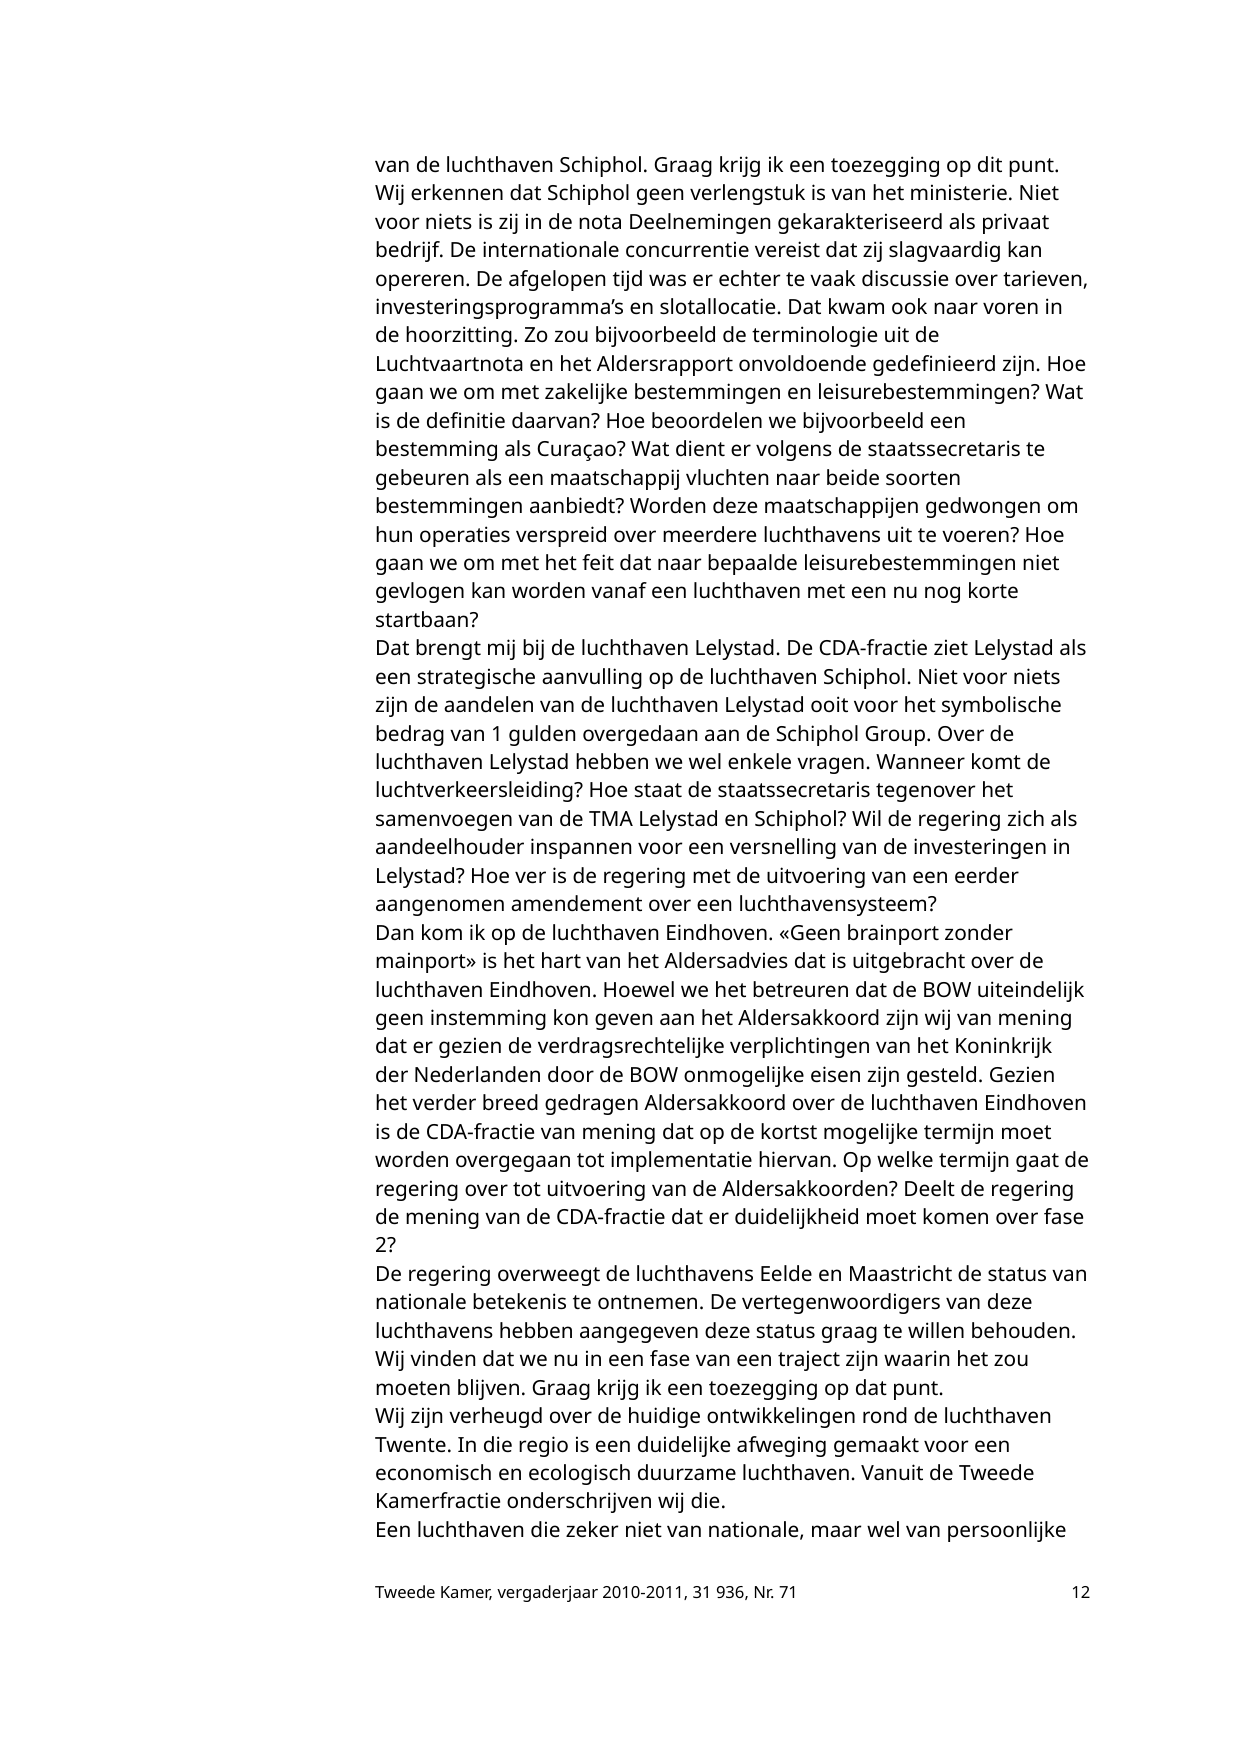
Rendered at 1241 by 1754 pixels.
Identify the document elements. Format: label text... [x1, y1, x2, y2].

text Wij erkennen dat Schiphol geen verlengstuk is van het ministerie. Niet voor niets is zij in de nota Deelnemingen gekarakteriseerd als privaat bedrijf. De internationale concurrentie vereist dat zij slagvaardig kan opereren. De afgelopen tijd was er echter te vaak discussie over tarieven, investeringsprogramma’s en slotallocatie. Dat kwam ook naar voren in de hoorzitting. Zo zou bijvoorbeeld de terminologie uit de Luchtvaartnota en het Aldersrapport onvoldoende gedefinieerd zijn. Hoe gaan we om met zakelijke bestemmingen en leisurebestemmingen? Wat is de definitie daarvan? Hoe beoordelen we bijvoorbeeld een bestemming als Curaçao? Wat dient er volgens de staatssecretaris te gebeuren als een maatschappij vluchten naar beide soorten bestemmingen aanbiedt? Worden deze maatschappijen gedwongen om hun operaties verspreid over meerdere luchthavens uit te voeren? Hoe gaan we om met het feit dat naar bepaalde leisurebestemmingen niet gevlogen kan worden vanaf een luchthaven met een nu nog korte startbaan? [375, 178, 1090, 633]
text Dan kom ik op de luchthaven Eindhoven. «Geen brainport zonder mainport» is het hart van het Aldersadvies dat is uitgebracht over de luchthaven Eindhoven. Hoewel we het betreuren dat de BOW uiteindelijk geen instemming kon geven aan het Aldersakkoord zijn wij van mening dat er gezien de verdragsrechtelijke verplichtingen van het Koninkrijk der Nederlanden door de BOW onmogelijke eisen zijn gesteld. Gezien het verder breed gedragen Aldersakkoord over de luchthaven Eindhoven is de CDA-fractie van mening dat op de kortst mogelijke termijn moet worden overgegaan tot implementatie hiervan. Op welke termijn gaat de regering over tot uitvoering van de Aldersakkoorden? Deelt de regering de mening van de CDA-fractie dat er duidelijkheid moet komen over fase 2? [375, 918, 1090, 1259]
text Een luchthaven die zeker niet van nationale, maar wel van persoonlijke [375, 1515, 1090, 1543]
text Wij zijn verheugd over de huidige ontwikkelingen rond de luchthaven Twente. In die regio is een duidelijke afweging gemaakt voor een economisch en ecologisch duurzame luchthaven. Vanuit de Tweede Kamerfractie onderschrijven wij die. [375, 1401, 1090, 1515]
text De regering overweegt de luchthavens Eelde en Maastricht de status van nationale betekenis te ontnemen. De vertegenwoordigers van deze luchthavens hebben aangegeven deze status graag te willen behouden. Wij vinden dat we nu in een fase van een traject zijn waarin het zou moeten blijven. Graag krijg ik een toezegging op dat punt. [375, 1259, 1090, 1401]
text Dat brengt mij bij de luchthaven Lelystad. De CDA-fractie ziet Lelystad als een strategische aanvulling op de luchthaven Schiphol. Niet voor niets zijn de aandelen van de luchthaven Lelystad ooit voor het symbolische bedrag van 1 gulden overgedaan aan de Schiphol Group. Over de luchthaven Lelystad hebben we wel enkele vragen. Wanneer komt de luchtverkeersleiding? Hoe staat de staatssecretaris tegenover het samenvoegen van de TMA Lelystad en Schiphol? Wil de regering zich als aandeelhouder inspannen voor een versnelling van de investeringen in Lelystad? Hoe ver is de regering met de uitvoering van een eerder aangenomen amendement over een luchthavensysteem? [375, 633, 1090, 918]
text van de luchthaven Schiphol. Graag krijg ik een toezegging op dit punt. [375, 150, 1090, 178]
